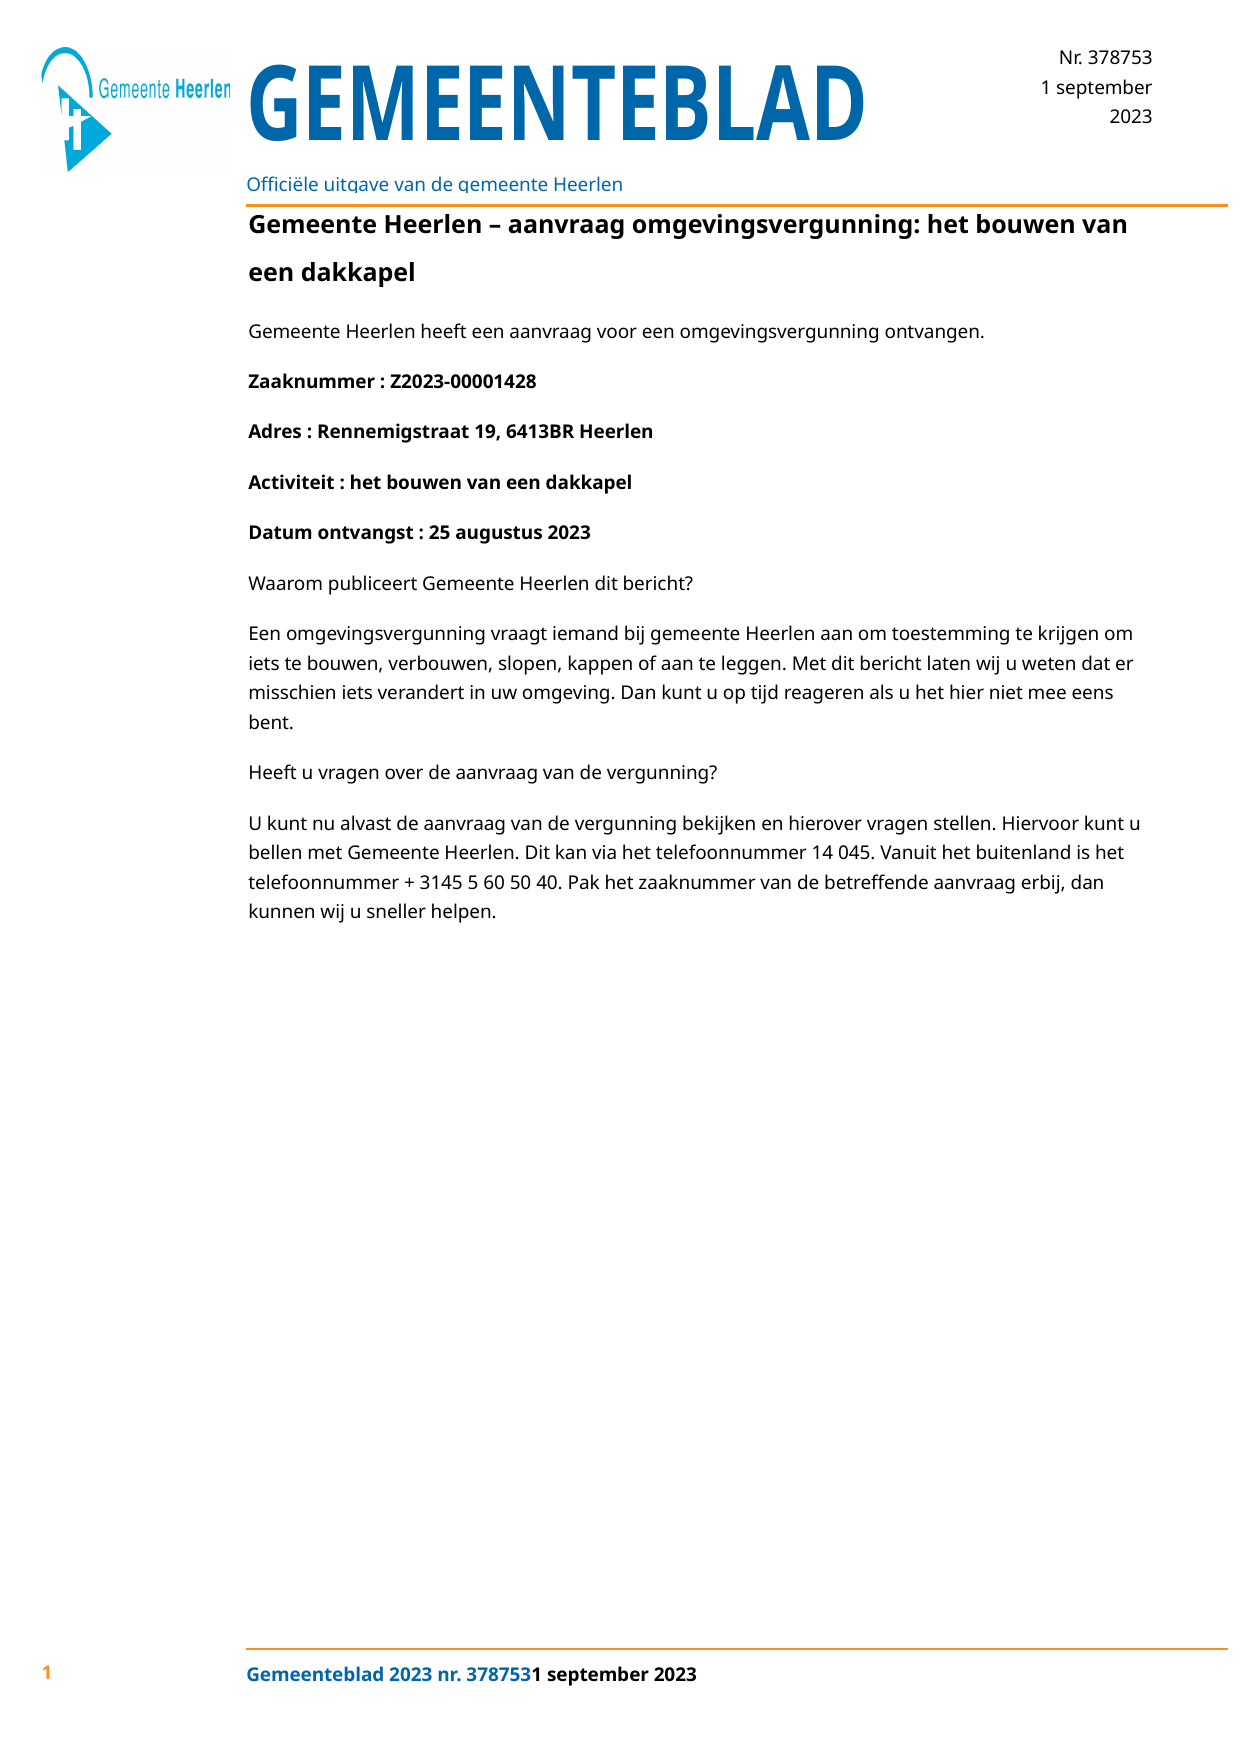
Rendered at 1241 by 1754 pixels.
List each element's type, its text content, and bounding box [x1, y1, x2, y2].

text Een omgevingsvergunning vraagt iemand bij gemeente Heerlen aan om toestemming te krijgen om iets te bouwen, verbouwen, slopen, kappen of aan te leggen. Met dit bericht laten wij u weten dat er misschien iets verandert in uw omgeving. Dan kunt u op tijd reageren als u het hier niet mee eens bent. [248, 620, 1152, 735]
text Heeft u vragen over de aanvraag van de vergunning? [248, 759, 1152, 785]
text Zaaknummer : Z2023-00001428 [248, 368, 1152, 394]
text U kunt nu alvast de aanvraag van de vergunning bekijken en hierover vragen stellen. Hiervoor kunt u bellen met Gemeente Heerlen. Dit kan via het telefoonnummer 14 045. Vanuit het buitenland is het telefoonnummer + 3145 5 60 50 40. Pak het zaaknummer van de betreffende aanvraag erbij, dan kunnen wij u sneller helpen. [248, 810, 1152, 924]
text Adres : Rennemigstraat 19, 6413BR Heerlen [248, 419, 1152, 444]
text Gemeente Heerlen heeft een aanvraag voor een omgevingsvergunning ontvangen. [248, 318, 1152, 344]
text Activiteit : het bouwen van een dakkapel [248, 469, 1152, 495]
text Gemeente Heerlen – aanvraag omgevingsvergunning: het bouwen van een dakkapel [248, 207, 1152, 288]
picture [41, 47, 59, 70]
text Waarom publiceert Gemeente Heerlen dit bericht? [248, 570, 1152, 596]
picture [41, 47, 231, 172]
text Datum ontvangst : 25 augustus 2023 [248, 519, 1152, 545]
